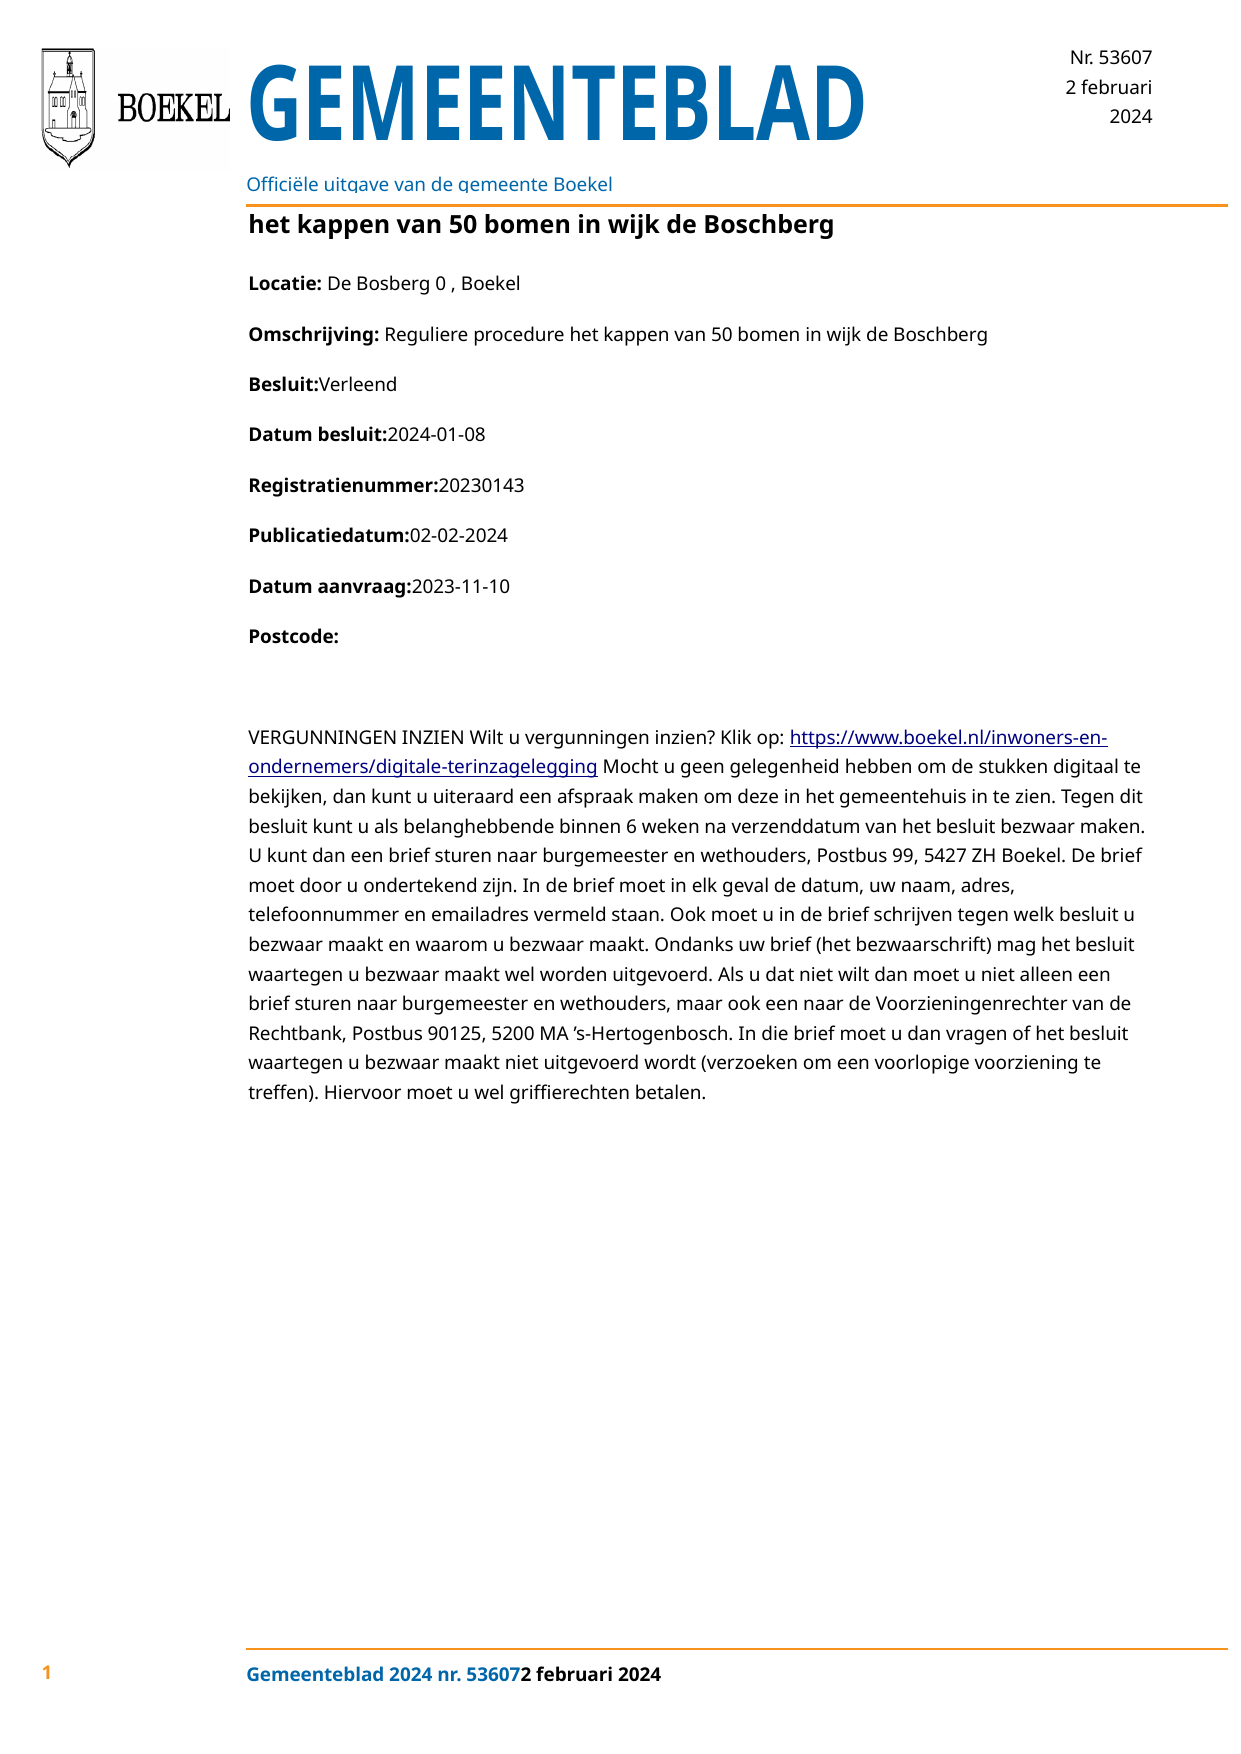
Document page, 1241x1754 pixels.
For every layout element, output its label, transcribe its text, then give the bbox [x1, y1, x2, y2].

text Omschrijving: Reguliere procedure het kappen van 50 bomen in wijk de Boschberg [248, 321, 1152, 346]
text Datum besluit:2024-01-08 [248, 422, 1152, 447]
text Publicatiedatum:02-02-2024 [248, 522, 1152, 548]
text Postcode: [248, 623, 1152, 649]
text Besluit:Verleend [248, 371, 1152, 397]
picture [41, 47, 231, 172]
text Registratienummer:20230143 [248, 472, 1152, 498]
text Datum aanvraag:2023-11-10 [248, 573, 1152, 598]
text VERGUNNINGEN INZIEN Wilt u vergunningen inzien? Klik op: https://www.boekel.nl/inwoners-en-ondernemers/digitale-terinzagelegging Mocht u geen gelegenheid hebben om de stukken digitaal te bekijken, dan kunt u uiteraard een afspraak maken om deze in het gemeentehuis in te zien. Tegen dit besluit kunt u als belanghebbende binnen 6 weken na verzenddatum van het besluit bezwaar maken. U kunt dan een brief sturen naar burgemeester en wethouders, Postbus 99, 5427 ZH Boekel. De brief moet door u ondertekend zijn. In de brief moet in elk geval de datum, uw naam, adres, telefoonnummer en emailadres vermeld staan. Ook moet u in de brief schrijven tegen welk besluit u bezwaar maakt en waarom u bezwaar maakt. Ondanks uw brief (het bezwaarschrift) mag het besluit waartegen u bezwaar maakt wel worden uitgevoerd. Als u dat niet wilt dan moet u niet alleen een brief sturen naar burgemeester en wethouders, maar ook een naar de Voorzieningenrechter van de Rechtbank, Postbus 90125, 5200 MA ’s-Hertogenbosch. In die brief moet u dan vragen of het besluit waartegen u bezwaar maakt niet uitgevoerd wordt (verzoeken om een voorlopige voorziening te treffen). Hiervoor moet u wel griffierechten betalen. [248, 724, 1152, 1105]
text het kappen van 50 bomen in wijk de Boschberg [248, 207, 1152, 241]
text Locatie: De Bosberg 0 , Boekel [248, 270, 1152, 296]
